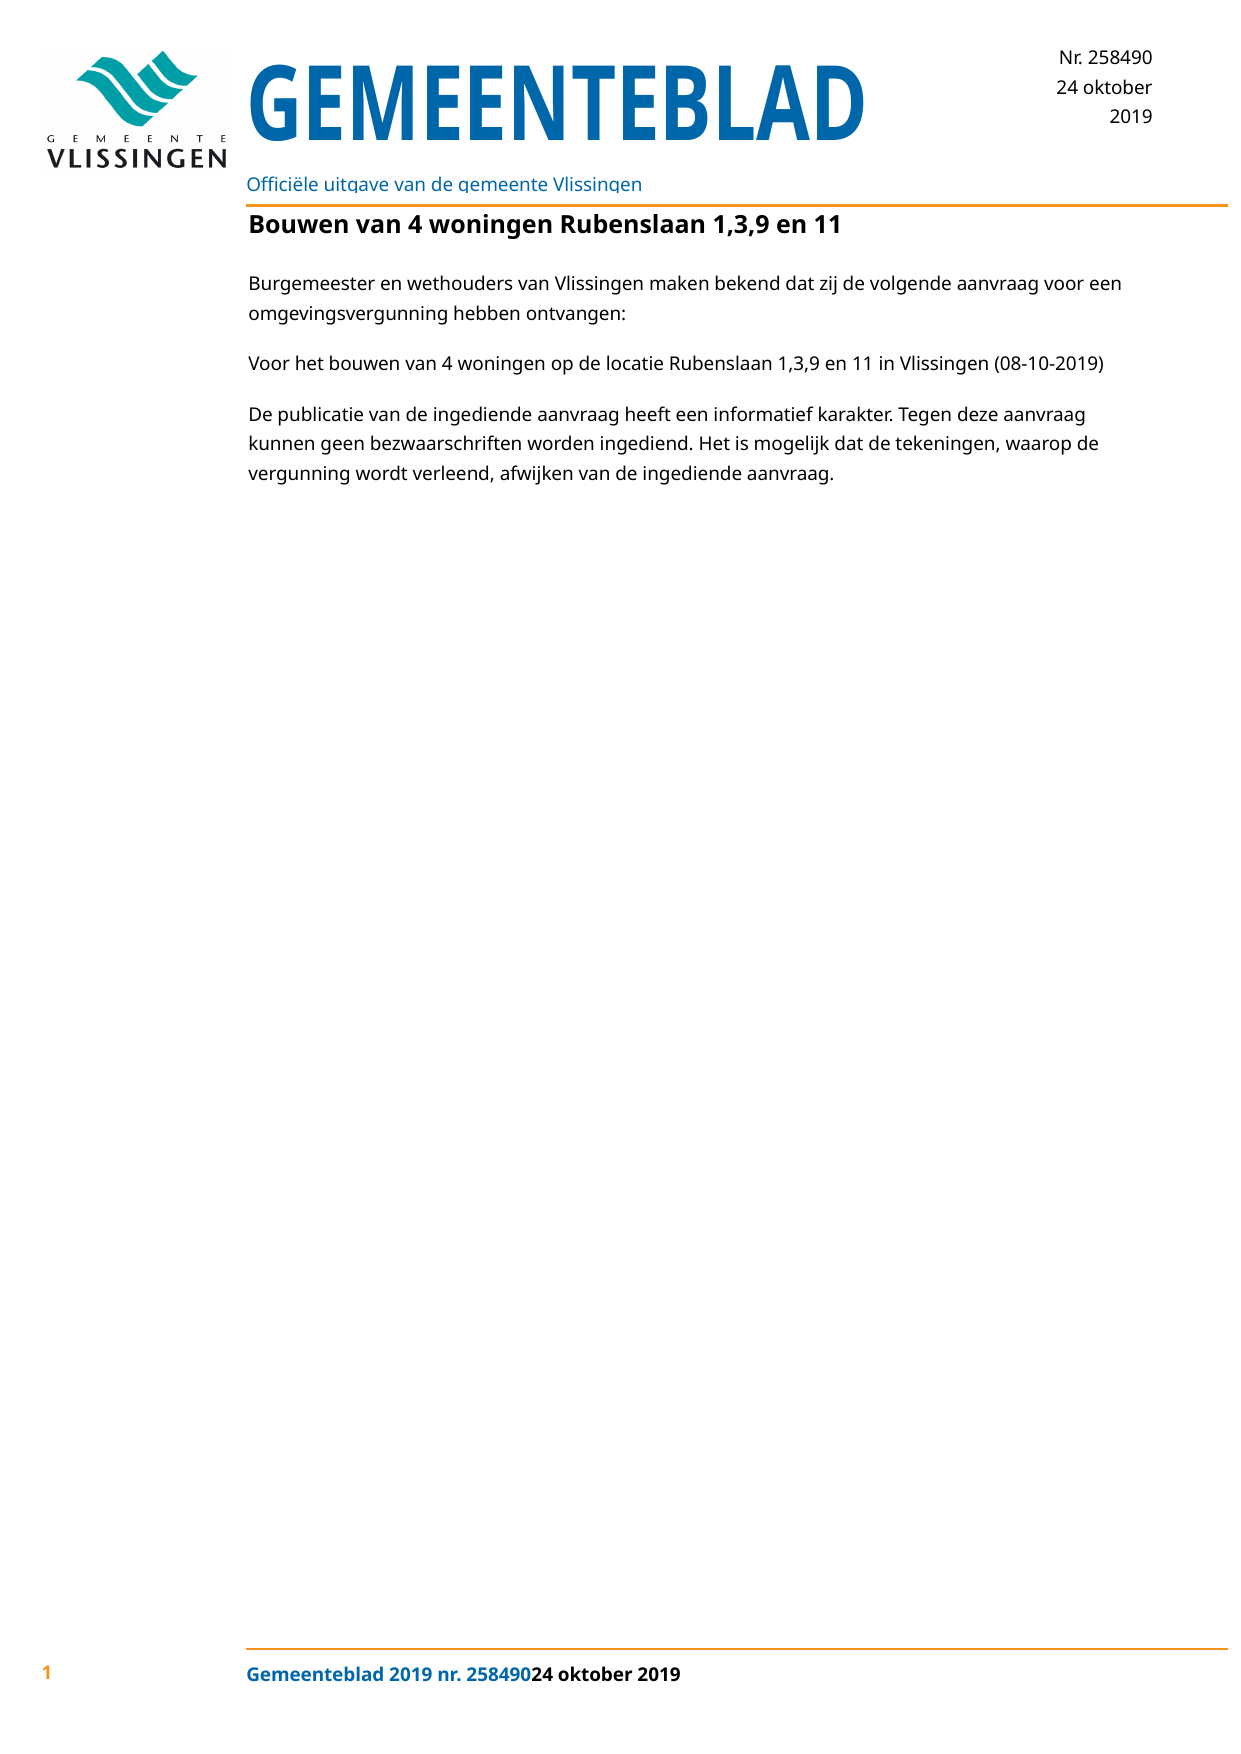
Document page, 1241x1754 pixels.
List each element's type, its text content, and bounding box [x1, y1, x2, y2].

picture [41, 47, 231, 172]
text De publicatie van de ingediende aanvraag heeft een informatief karakter. Tegen deze aanvraag kunnen geen bezwaarschriften worden ingediend. Het is mogelijk dat de tekeningen, waarop de vergunning wordt verleend, afwijken van de ingediende aanvraag. [248, 401, 1152, 486]
text Voor het bouwen van 4 woningen op de locatie Rubenslaan 1,3,9 en 11 in Vlissingen (08-10-2019) [248, 350, 1152, 376]
text Burgemeester en wethouders van Vlissingen maken bekend dat zij de volgende aanvraag voor een omgevingsvergunning hebben ontvangen: [248, 270, 1152, 326]
text Bouwen van 4 woningen Rubenslaan 1,3,9 en 11 [248, 207, 1152, 241]
